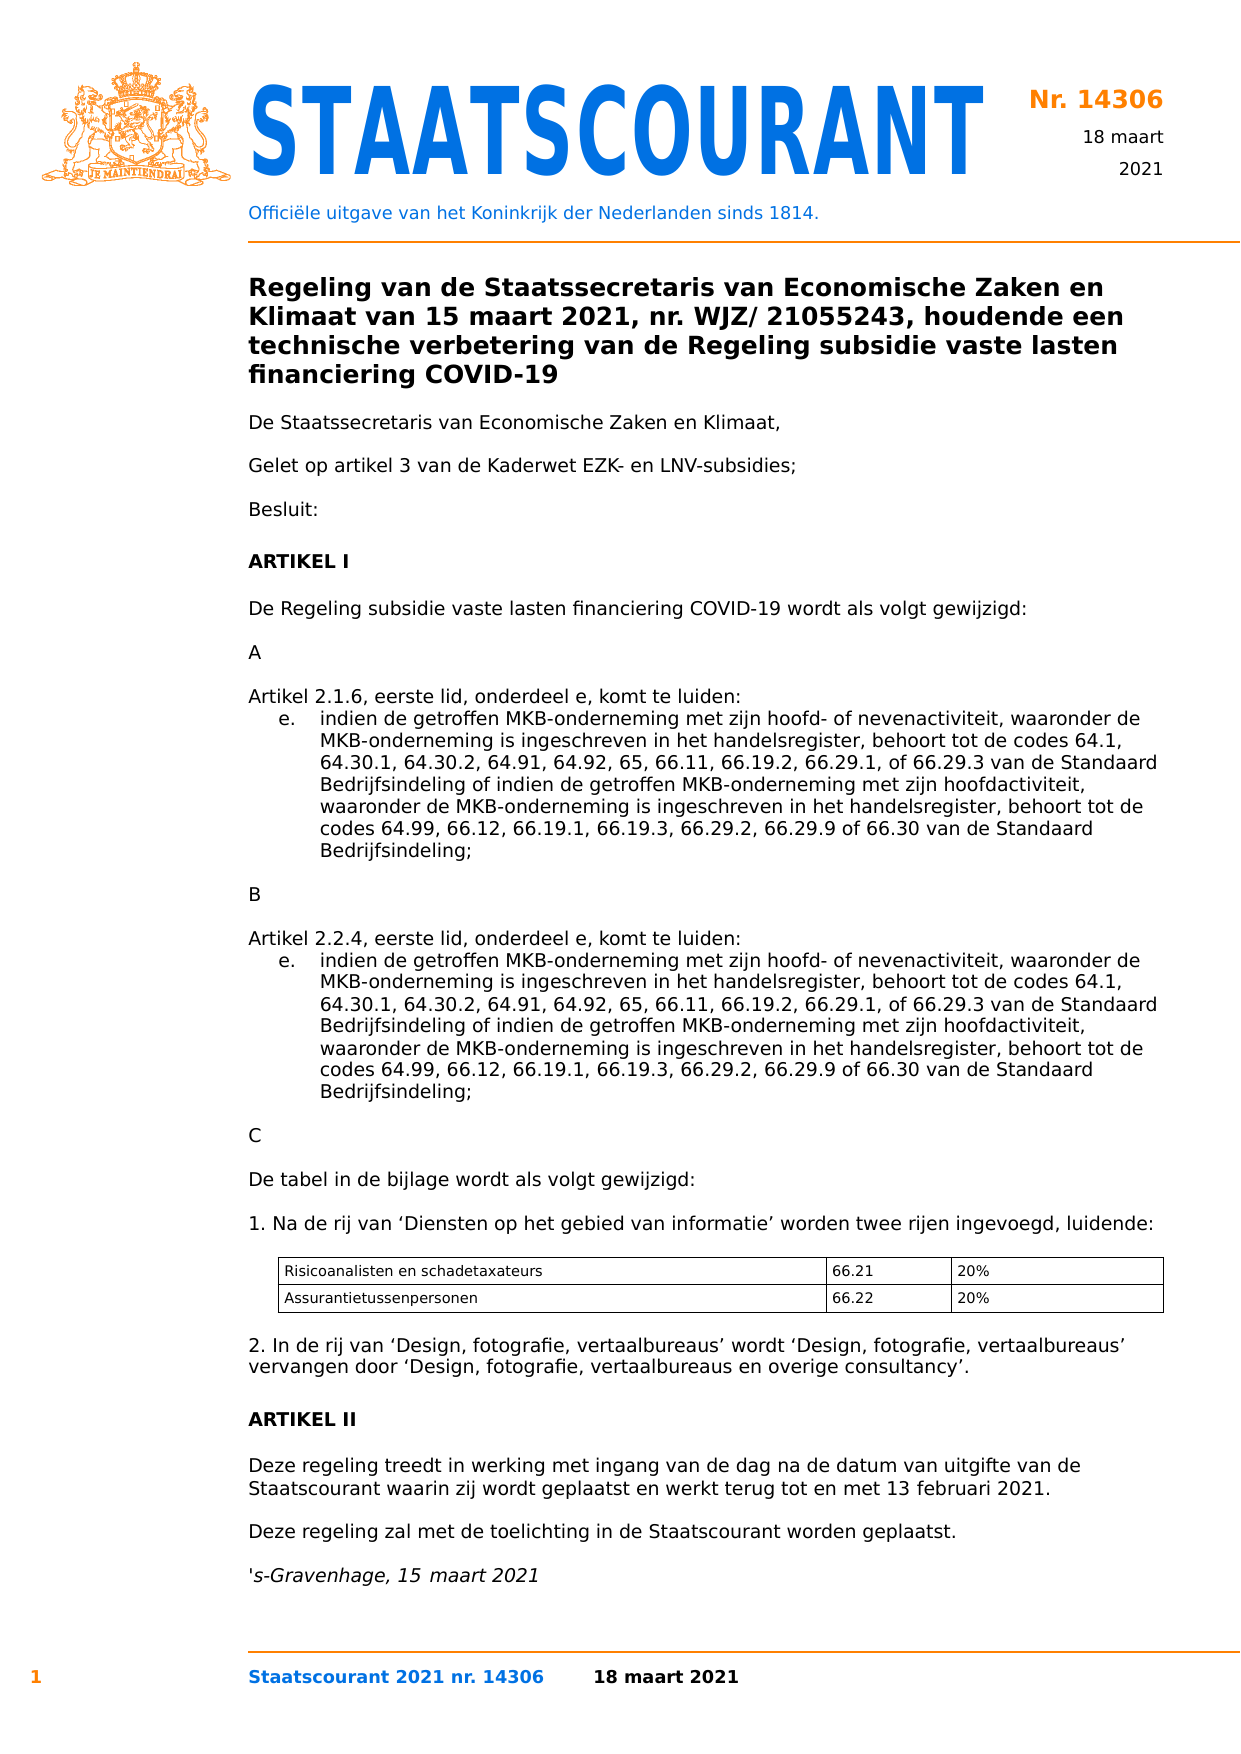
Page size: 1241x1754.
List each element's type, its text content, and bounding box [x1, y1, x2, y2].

table_header 20% [952, 1258, 1163, 1284]
subtitle ARTIKEL I [248, 551, 1163, 573]
table_header 66.21 [827, 1258, 951, 1284]
table_header Risicoanalisten en schadetaxateurs [279, 1258, 826, 1284]
text De Regeling subsidie vaste lasten financiering COVID-19 wordt als volgt gewijzigd: [248, 598, 1163, 620]
table_cell Officiële uitgave van het Koninkrijk der Nederlanden sinds 1814. [248, 203, 1240, 241]
text Deze regeling treedt in werking met ingang van de dag na de datum van uitgifte van de Staatscourant waarin zij wordt geplaatst en werkt terug tot en met 13 februari 2021. [248, 1455, 1163, 1499]
table_cell 66.22 [827, 1285, 951, 1312]
text Besluit: [248, 499, 1163, 521]
text B [248, 884, 1163, 906]
text e. indien de getroffen MKB-onderneming met zijn hoofd- of nevenactiviteit, waaronder de MKB-onderneming is ingeschreven in het handelsregister, behoort tot de codes 64.1, 64.30.1, 64.30.2, 64.91, 64.92, 65, 66.11, 66.19.2, 66.29.1, of 66.29.3 van de Standaard Bedrijfsindeling of indien de getroffen MKB-onderneming met zijn hoofdactiviteit, waaronder de MKB-onderneming is ingeschreven in het handelsregister, behoort tot de codes 64.99, 66.12, 66.19.1, 66.19.3, 66.29.2, 66.29.9 of 66.30 van de Standaard Bedrijfsindeling; [278, 949, 1163, 1103]
text 's-Gravenhage, 15 maart 2021 [248, 1565, 1163, 1587]
text Gelet op artikel 3 van de Kaderwet EZK- en LNV-subsidies; [248, 455, 1163, 477]
table_header [25, 62, 248, 241]
text A [248, 642, 1163, 664]
table_header STAATSCOURANT [248, 62, 998, 203]
table_header Nr. 14306 [998, 62, 1240, 121]
text e. indien de getroffen MKB-onderneming met zijn hoofd- of nevenactiviteit, waaronder de MKB-onderneming is ingeschreven in het handelsregister, behoort tot de codes 64.1, 64.30.1, 64.30.2, 64.91, 64.92, 65, 66.11, 66.19.2, 66.29.1, of 66.29.3 van de Standaard Bedrijfsindeling of indien de getroffen MKB-onderneming met zijn hoofdactiviteit, waaronder de MKB-onderneming is ingeschreven in het handelsregister, behoort tot de codes 64.99, 66.12, 66.19.1, 66.19.3, 66.29.2, 66.29.9 of 66.30 van de Standaard Bedrijfsindeling; [278, 708, 1163, 862]
text Deze regeling zal met de toelichting in de Staatscourant worden geplaatst. [248, 1521, 1163, 1543]
table_cell 18 maart [998, 121, 1240, 153]
text 2. In de rij van ‘Design, fotografie, vertaalbureaus’ wordt ‘Design, fotografie, vertaalbureaus’ vervangen door ‘Design, fotografie, vertaalbureaus en overige consultancy’. [248, 1334, 1163, 1378]
table_cell Assurantietussenpersonen [279, 1285, 826, 1312]
text De tabel in de bijlage wordt als volgt gewijzigd: [248, 1169, 1163, 1191]
picture [41, 62, 231, 186]
table_cell 2021 [998, 153, 1240, 203]
subtitle ARTIKEL II [248, 1408, 1163, 1430]
subtitle Regeling van de Staatssecretaris van Economische Zaken en Klimaat van 15 maart 2021, nr. WJZ/ 21055243, houdende een technische verbetering van de Regeling subsidie vaste lasten financiering COVID-19 [248, 273, 1163, 390]
text 1. Na de rij van ‘Diensten op het gebied van informatie’ worden twee rijen ingevoegd, luidende: [248, 1213, 1163, 1235]
table_cell 20% [952, 1285, 1163, 1312]
text Artikel 2.1.6, eerste lid, onderdeel e, komt te luiden: [248, 686, 1163, 708]
text Artikel 2.2.4, eerste lid, onderdeel e, komt te luiden: [248, 927, 1163, 949]
text De Staatssecretaris van Economische Zaken en Klimaat, [248, 412, 1163, 433]
text C [248, 1125, 1163, 1147]
